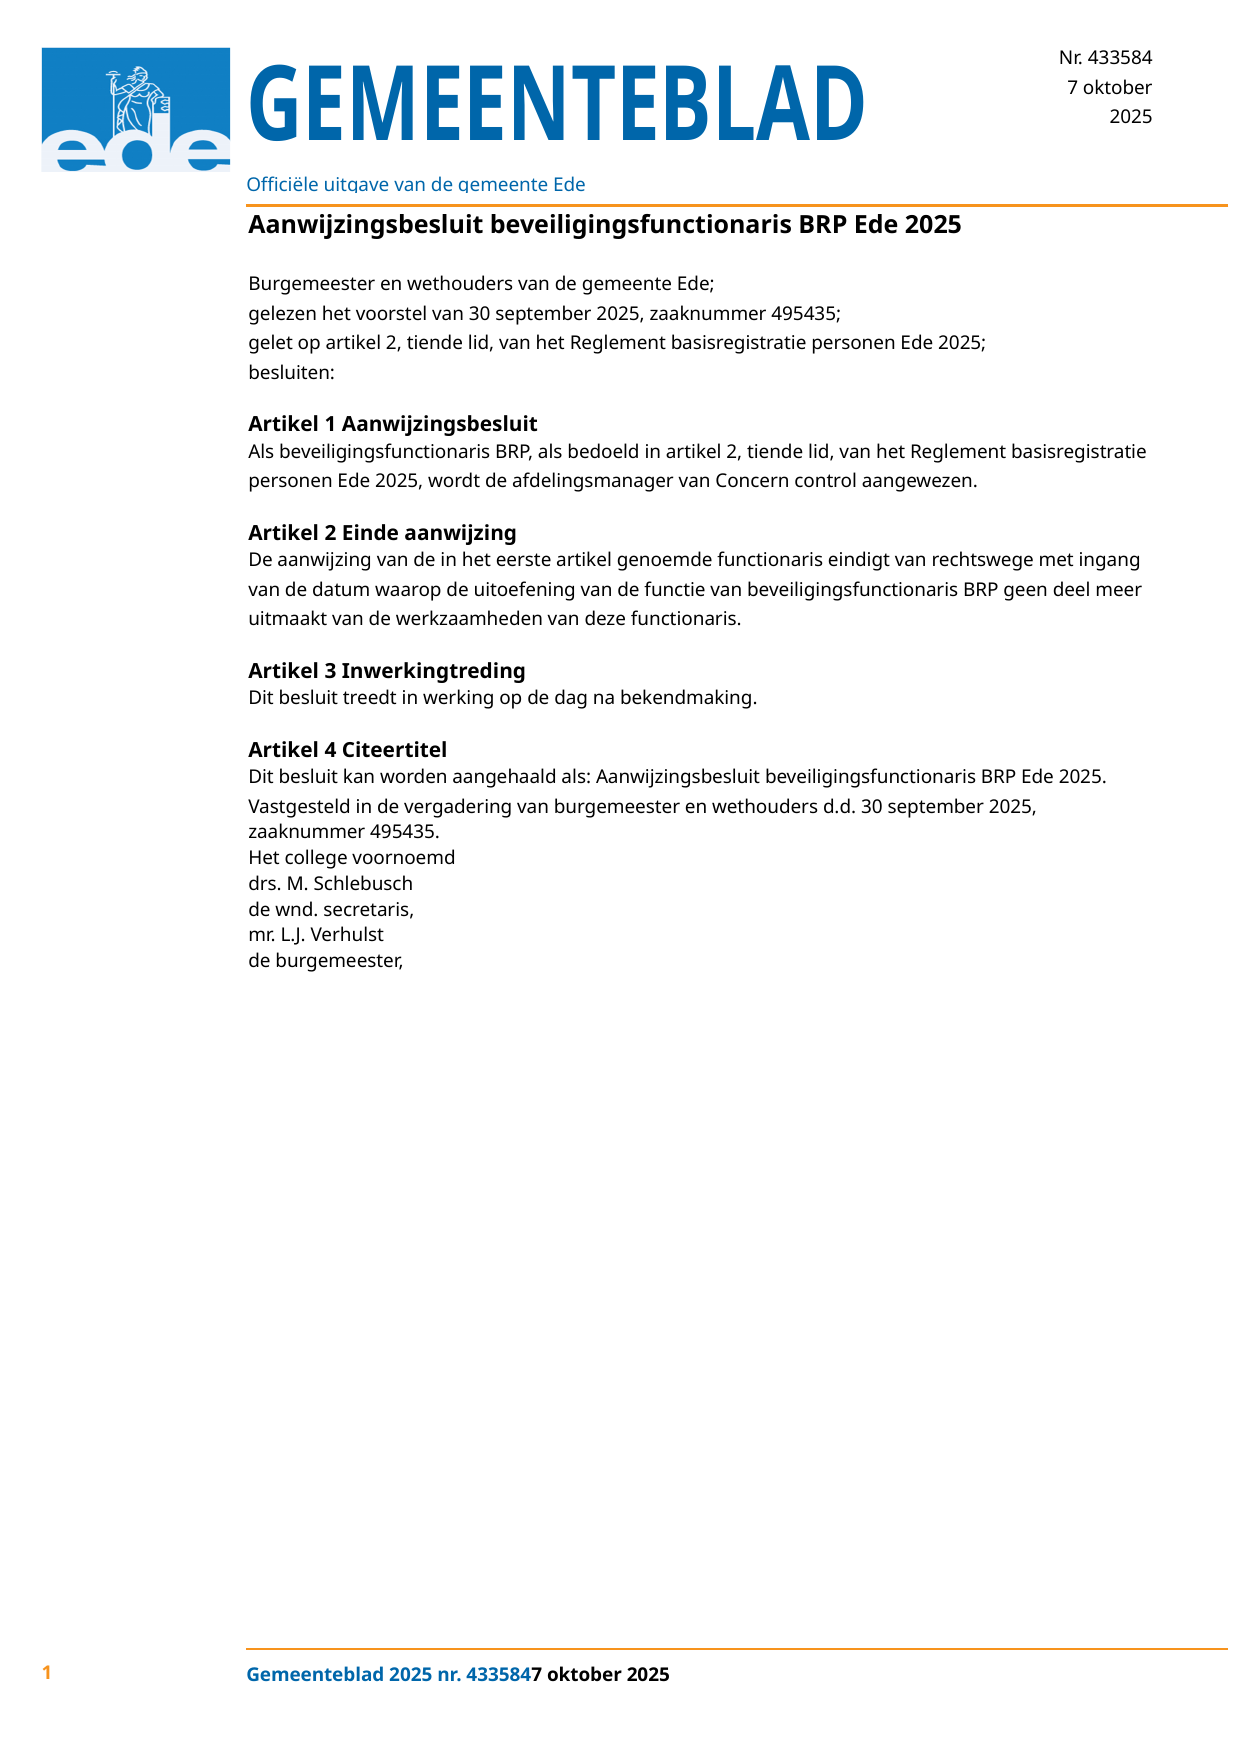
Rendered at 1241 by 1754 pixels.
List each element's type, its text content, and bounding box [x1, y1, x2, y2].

text Burgemeester en wethouders van de gemeente Ede; [248, 270, 1152, 296]
text gelet op artikel 2, tiende lid, van het Reglement basisregistratie personen Ede 2025; [248, 329, 1152, 355]
text de wnd. secretaris, [248, 896, 1152, 921]
text mr. L.J. Verhulst [248, 921, 1152, 947]
text Als beveiligingsfunctionaris BRP, als bedoeld in artikel 2, tiende lid, van het Reglement basisregistratie personen Ede 2025, wordt de afdelingsmanager van Concern control aangewezen. [248, 438, 1152, 493]
text Dit besluit treedt in werking op de dag na bekendmaking. [248, 684, 1152, 710]
text Artikel 4 Citeertitel [248, 735, 1152, 763]
text gelezen het voorstel van 30 september 2025, zaaknummer 495435; [248, 300, 1152, 326]
text Vastgesteld in de vergadering van burgemeester en wethouders d.d. 30 september 2025, zaaknummer 495435. [248, 793, 1152, 844]
text Dit besluit kan worden aangehaald als: Aanwijzingsbesluit beveiligingsfunctionaris BRP Ede 2025. [248, 763, 1152, 789]
text Artikel 2 Einde aanwijzing [248, 518, 1152, 546]
text Het college voornoemd [248, 844, 1152, 870]
picture [41, 47, 231, 172]
text Artikel 1 Aanwijzingsbesluit [248, 409, 1152, 438]
text Aanwijzingsbesluit beveiligingsfunctionaris BRP Ede 2025 [248, 207, 1152, 241]
text drs. M. Schlebusch [248, 870, 1152, 896]
text De aanwijzing van de in het eerste artikel genoemde functionaris eindigt van rechtswege met ingang van de datum waarop de uitoefening van de functie van beveiligingsfunctionaris BRP geen deel meer uitmaakt van de werkzaamheden van deze functionaris. [248, 546, 1152, 631]
text de burgemeester, [248, 947, 1152, 973]
text Artikel 3 Inwerkingtreding [248, 656, 1152, 684]
text besluiten: [248, 359, 1152, 385]
